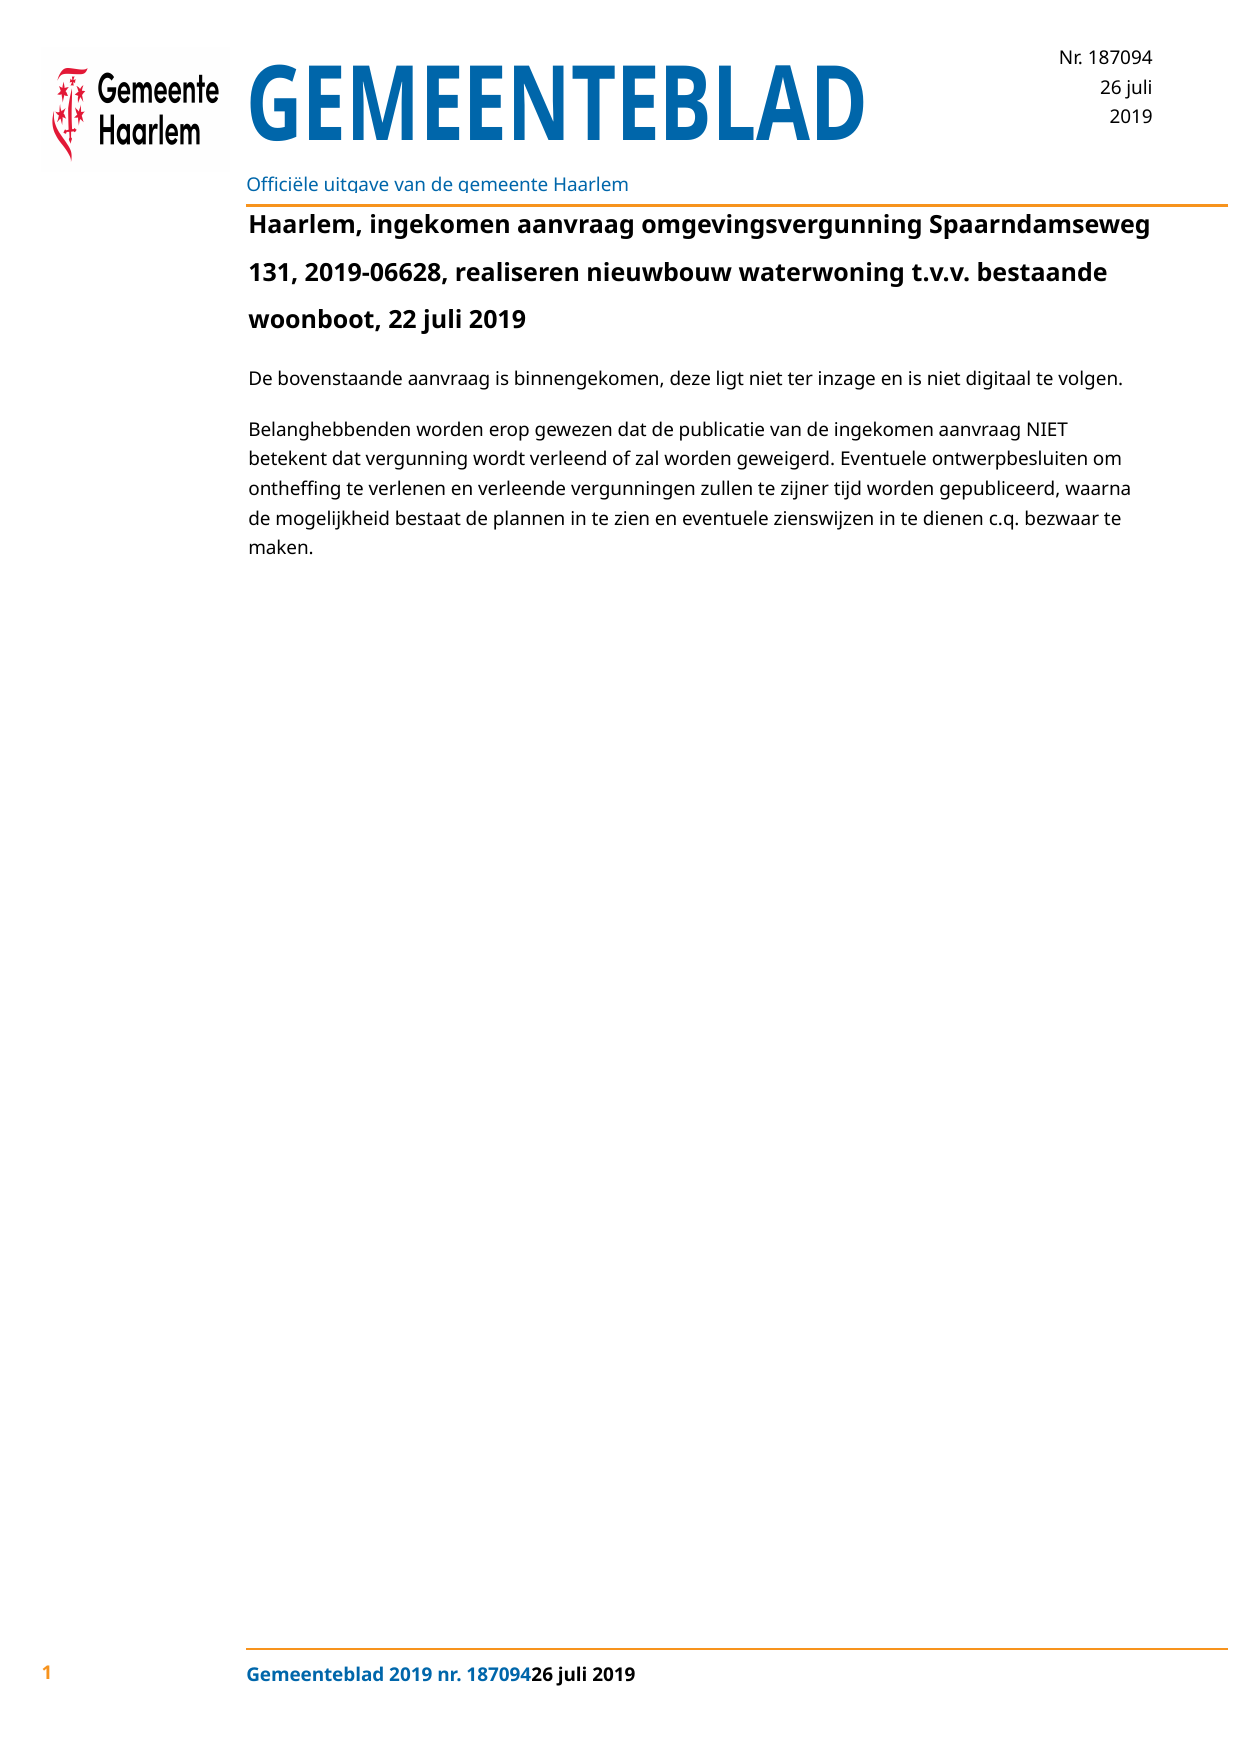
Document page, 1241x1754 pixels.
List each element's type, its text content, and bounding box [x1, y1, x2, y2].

text De bovenstaande aanvraag is binnengekomen, deze ligt niet ter inzage en is niet digitaal te volgen. [248, 366, 1152, 391]
picture [41, 47, 231, 172]
text Haarlem, ingekomen aanvraag omgevingsvergunning Spaarndamseweg 131, 2019-06628, realiseren nieuwbouw waterwoning t.v.v. bestaande woonboot, 22 juli 2019 [248, 207, 1152, 336]
text Belanghebbenden worden erop gewezen dat de publicatie van de ingekomen aanvraag NIET betekent dat vergunning wordt verleend of zal worden geweigerd. Eventuele ontwerpbesluiten om ontheffing te verlenen en verleende vergunningen zullen te zijner tijd worden gepubliceerd, waarna de mogelijkheid bestaat de plannen in te zien en eventuele zienswijzen in te dienen c.q. bezwaar te maken. [248, 416, 1152, 560]
